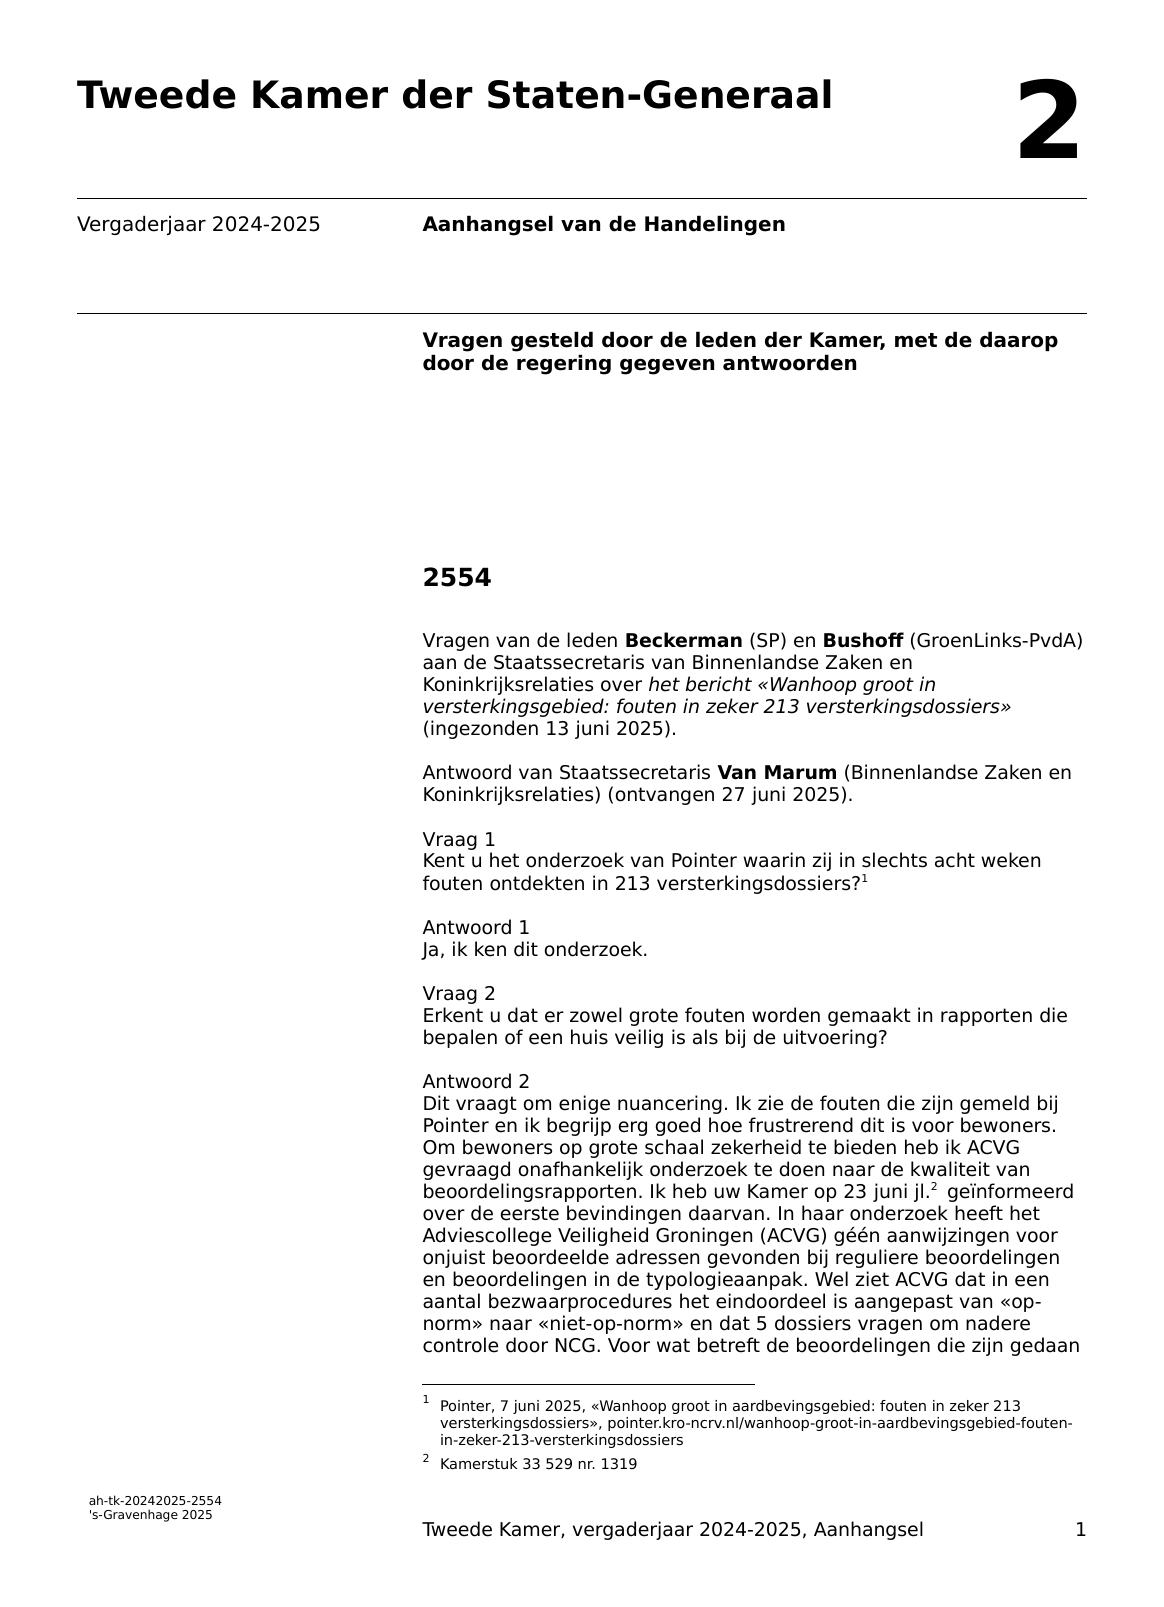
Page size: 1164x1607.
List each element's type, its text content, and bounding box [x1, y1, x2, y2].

table_header 2 [886, 59, 1087, 198]
table_cell Aanhangsel van de Handelingen [422, 199, 1087, 313]
table_cell Vragen gesteld door de leden der Kamer, met de daarop door de regering gegeven antwoorden [422, 314, 1087, 375]
table_cell Vergaderjaar 2024-2025 [77, 199, 422, 313]
text Kamerstuk 33 529 nr. 1319 [422, 1452, 1087, 1474]
text Erkent u dat er zowel grote fouten worden gemaakt in rapporten die bepalen of een huis veilig is als bij de uitvoering? [422, 1005, 1087, 1049]
text 's-Gravenhage 2025 [88, 1508, 323, 1522]
text Vragen van de leden Beckerman (SP) en Bushoff (GroenLinks-PvdA) aan de Staatssecretaris van Binnenlandse Zaken en Koninkrijksrelaties over het bericht «Wanhoop groot in versterkingsgebied: fouten in zeker 213 versterkingsdossiers» (ingezonden 13 juni 2025). [422, 630, 1087, 740]
text Vraag 1 [422, 828, 1087, 850]
text Dit vraagt om enige nuancering. Ik zie de fouten die zijn gemeld bij Pointer en ik begrijp erg goed hoe frustrerend dit is voor bewoners. Om bewoners op grote schaal zekerheid te bieden heb ik ACVG gevraagd onafhankelijk onderzoek te doen naar de kwaliteit van beoordelingsrapporten. Ik heb uw Kamer op 23 juni jl. geïnformeerd over de eerste bevindingen daarvan. In haar onderzoek heeft het Adviescollege Veiligheid Groningen (ACVG) géén aanwijzingen voor onjuist beoordeelde adressen gevonden bij reguliere beoordelingen en beoordelingen in de typologieaanpak. Wel ziet ACVG dat in een aantal bezwaarprocedures het eindoordeel is aangepast van «op-norm» naar «niet-op-norm» en dat 5 dossiers vragen om nadere controle door NCG. Voor wat betreft de beoordelingen die zijn gedaan [422, 1093, 1087, 1357]
text Kent u het onderzoek van Pointer waarin zij in slechts acht weken fouten ontdekten in 213 versterkingsdossiers? [422, 850, 1087, 894]
text Vraag 2 [422, 983, 1087, 1005]
text Antwoord 1 [422, 917, 1087, 938]
text Pointer, 7 juni 2025, «Wanhoop groot in aardbevingsgebied: fouten in zeker 213 versterkingsdossiers», pointer.kro-ncrv.nl/wanhoop-groot-in-aardbevingsgebied-fouten-in-zeker-213-versterkingsdossiers [422, 1393, 1087, 1449]
text 2554 [422, 563, 1087, 592]
table_cell [77, 314, 422, 375]
text Antwoord van Staatssecretaris Van Marum (Binnenlandse Zaken en Koninkrijksrelaties) (ontvangen 27 juni 2025). [422, 762, 1087, 806]
text Antwoord 2 [422, 1071, 1087, 1093]
text Ja, ik ken dit onderzoek. [422, 938, 1087, 961]
text ah-tk-20242025-2554 [88, 1494, 323, 1508]
table_header Tweede Kamer der Staten-Generaal [77, 59, 886, 198]
